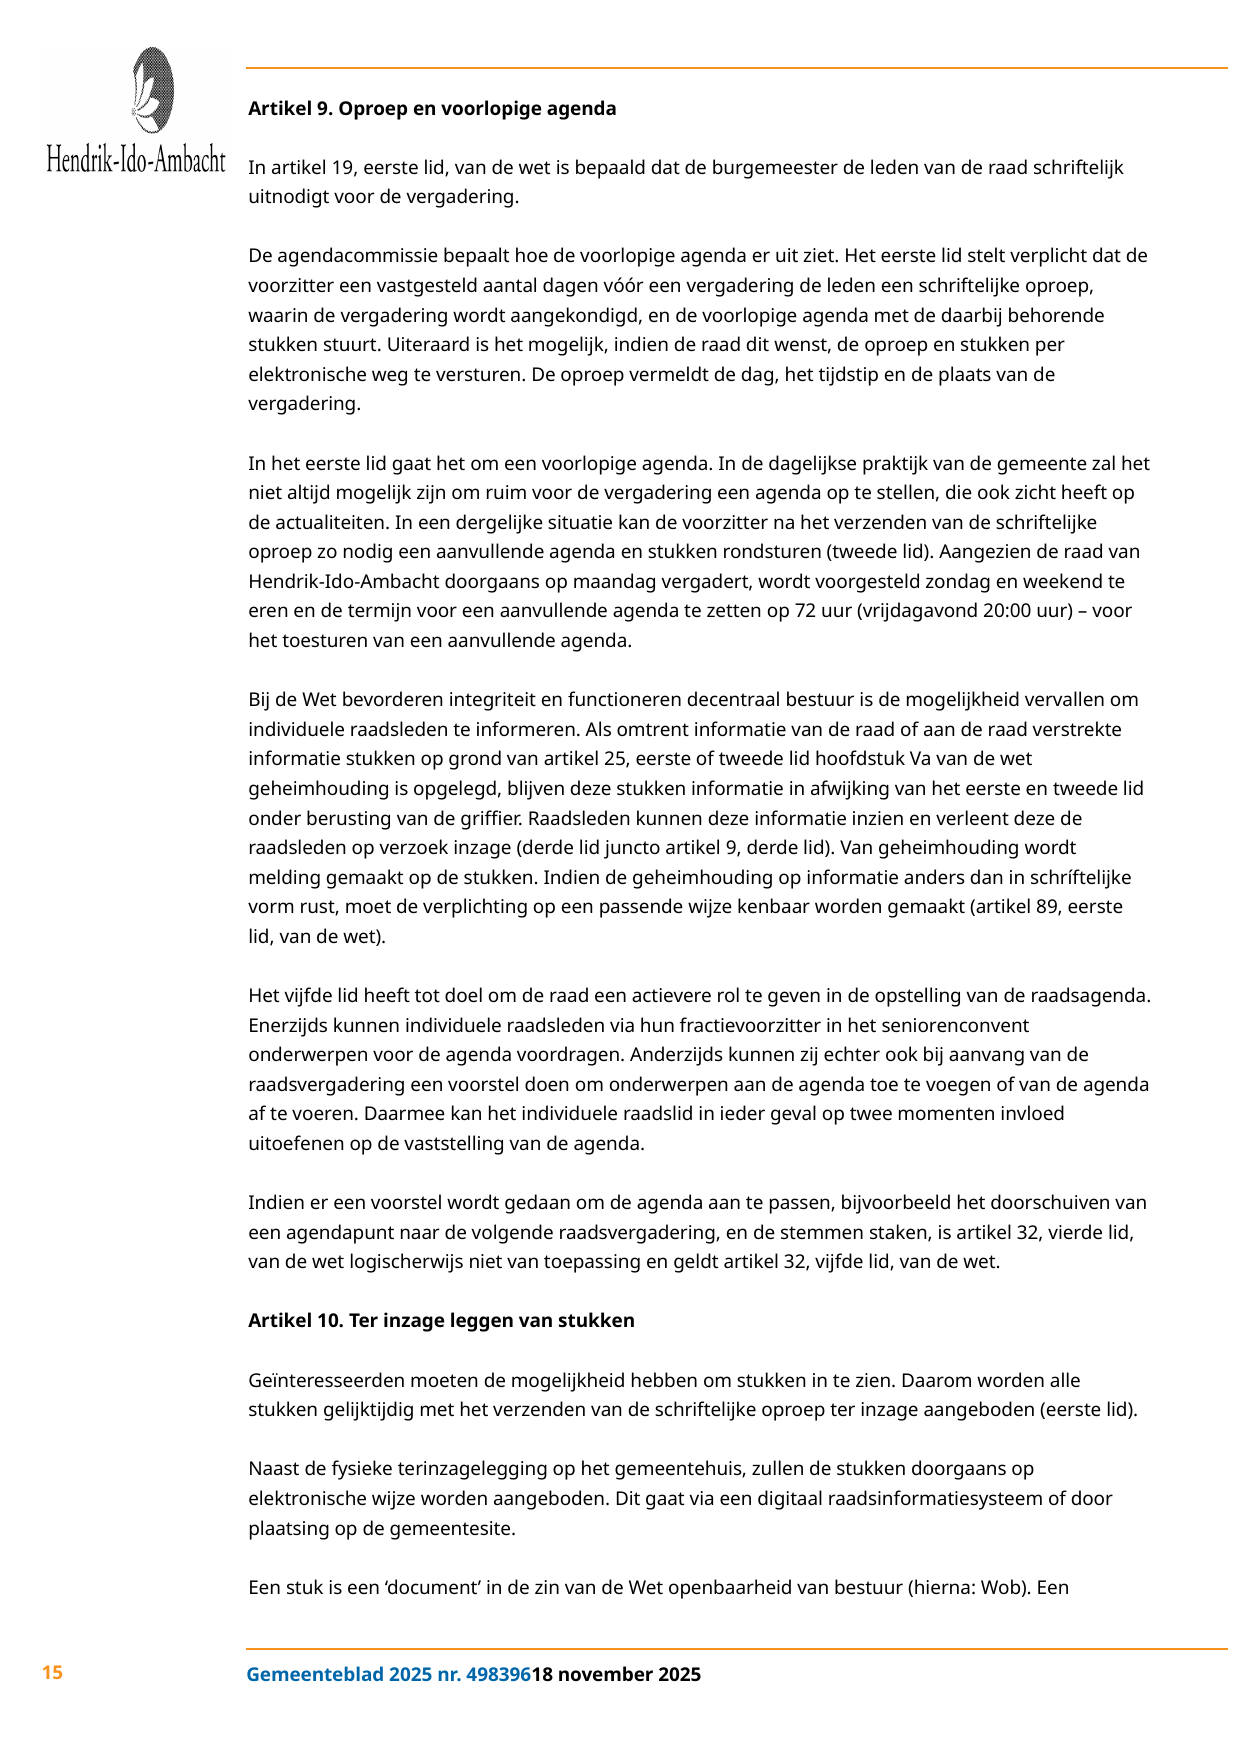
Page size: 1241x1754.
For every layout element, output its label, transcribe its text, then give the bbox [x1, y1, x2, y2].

text In het eerste lid gaat het om een voorlopige agenda. In de dagelijkse praktijk van de gemeente zal het niet altijd mogelijk zijn om ruim voor de vergadering een agenda op te stellen, die ook zicht heeft op de actualiteiten. In een dergelijke situatie kan de voorzitter na het verzenden van de schriftelijke oproep zo nodig een aanvullende agenda en stukken rondsturen (tweede lid). Aangezien de raad van Hendrik-Ido-Ambacht doorgaans op maandag vergadert, wordt voorgesteld zondag en weekend te eren en de termijn voor een aanvullende agenda te zetten op 72 uur (vrijdagavond 20:00 uur) – voor het toesturen van een aanvullende agenda. [248, 450, 1152, 653]
text De agendacommissie bepaalt hoe de voorlopige agenda er uit ziet. Het eerste lid stelt verplicht dat de voorzitter een vastgesteld aantal dagen vóór een vergadering de leden een schriftelijke oproep, waarin de vergadering wordt aangekondigd, en de voorlopige agenda met de daarbij behorende stukken stuurt. Uiteraard is het mogelijk, indien de raad dit wenst, de oproep en stukken per elektronische weg te versturen. De oproep vermeldt de dag, het tijdstip en de plaats van de vergadering. [248, 243, 1152, 416]
text In artikel 19, eerste lid, van de wet is bepaald dat de burgemeester de leden van de raad schriftelijk uitnodigt voor de vergadering. [248, 154, 1152, 209]
text Bij de Wet bevorderen integriteit en functioneren decentraal bestuur is de mogelijkheid vervallen om individuele raadsleden te informeren. Als omtrent informatie van de raad of aan de raad verstrekte informatie stukken op grond van artikel 25, eerste of tweede lid hoofdstuk Va van de wet geheimhouding is opgelegd, blijven deze stukken informatie in afwijking van het eerste en tweede lid onder berusting van de griffier. Raadsleden kunnen deze informatie inzien en verleent deze de raadsleden op verzoek inzage (derde lid juncto artikel 9, derde lid). Van geheimhouding wordt melding gemaakt op de stukken. Indien de geheimhouding op informatie anders dan in schríftelijke vorm rust, moet de verplichting op een passende wijze kenbaar worden gemaakt (artikel 89, eerste lid, van de wet). [248, 686, 1152, 949]
picture [41, 47, 231, 172]
text Artikel 9. Oproep en voorlopige agenda [248, 95, 1152, 121]
text Een stuk is een ‘document’ in de zin van de Wet openbaarheid van bestuur (hierna: Wob). Een [248, 1574, 1152, 1600]
text Het vijfde lid heeft tot doel om de raad een actievere rol te geven in de opstelling van de raadsagenda. Enerzijds kunnen individuele raadsleden via hun fractievoorzitter in het seniorenconvent onderwerpen voor de agenda voordragen. Anderzijds kunnen zij echter ook bij aanvang van de raadsvergadering een voorstel doen om onderwerpen aan de agenda toe te voegen of van de agenda af te voeren. Daarmee kan het individuele raadslid in ieder geval op twee momenten invloed uitoefenen op de vaststelling van de agenda. [248, 982, 1152, 1156]
text Geïnteresseerden moeten de mogelijkheid hebben om stukken in te zien. Daarom worden alle stukken gelijktijdig met het verzenden van de schriftelijke oproep ter inzage aangeboden (eerste lid). [248, 1367, 1152, 1422]
text Naast de fysieke terinzagelegging op het gemeentehuis, zullen de stukken doorgaans op elektronische wijze worden aangeboden. Dit gaat via een digitaal raadsinformatiesysteem of door plaatsing op de gemeentesite. [248, 1456, 1152, 1541]
text Indien er een voorstel wordt gedaan om de agenda aan te passen, bijvoorbeeld het doorschuiven van een agendapunt naar de volgende raadsvergadering, en de stemmen staken, is artikel 32, vierde lid, van de wet logischerwijs niet van toepassing en geldt artikel 32, vijfde lid, van de wet. [248, 1189, 1152, 1274]
text Artikel 10. Ter inzage leggen van stukken [248, 1308, 1152, 1333]
